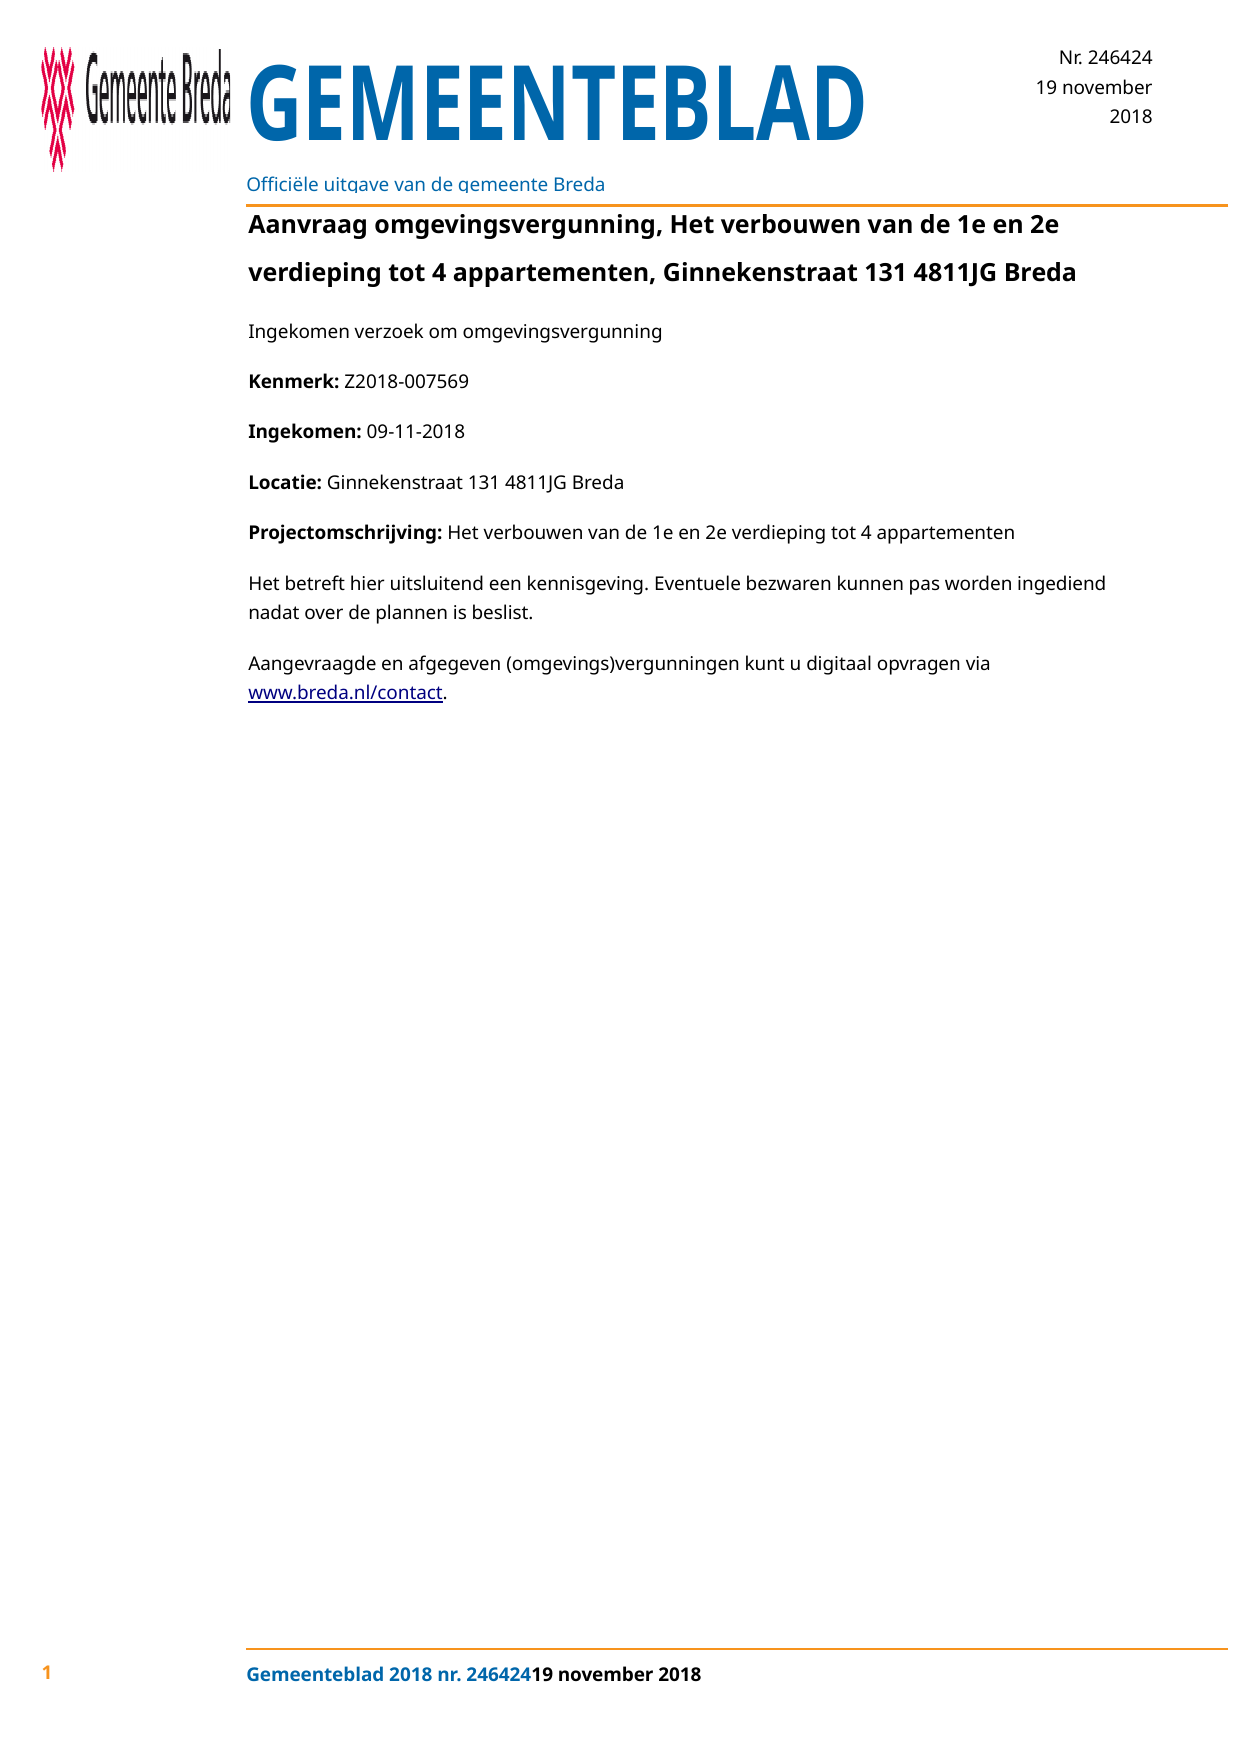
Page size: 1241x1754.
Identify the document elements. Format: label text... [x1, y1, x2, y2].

text Aangevraagde en afgegeven (omgevings)vergunningen kunt u digitaal opvragen via www.breda.nl/contact. [248, 650, 1152, 705]
text Het betreft hier uitsluitend een kennisgeving. Eventuele bezwaren kunnen pas worden ingediend nadat over de plannen is beslist. [248, 570, 1152, 625]
text Locatie: Ginnekenstraat 131 4811JG Breda [248, 469, 1152, 495]
text Aanvraag omgevingsvergunning, Het verbouwen van de 1e en 2e verdieping tot 4 appartementen, Ginnekenstraat 131 4811JG Breda [248, 207, 1152, 288]
text Ingekomen verzoek om omgevingsvergunning [248, 318, 1152, 344]
text Ingekomen: 09-11-2018 [248, 419, 1152, 444]
text Kenmerk: Z2018-007569 [248, 368, 1152, 394]
text Projectomschrijving: Het verbouwen van de 1e en 2e verdieping tot 4 appartementen [248, 519, 1152, 545]
picture [41, 47, 231, 172]
